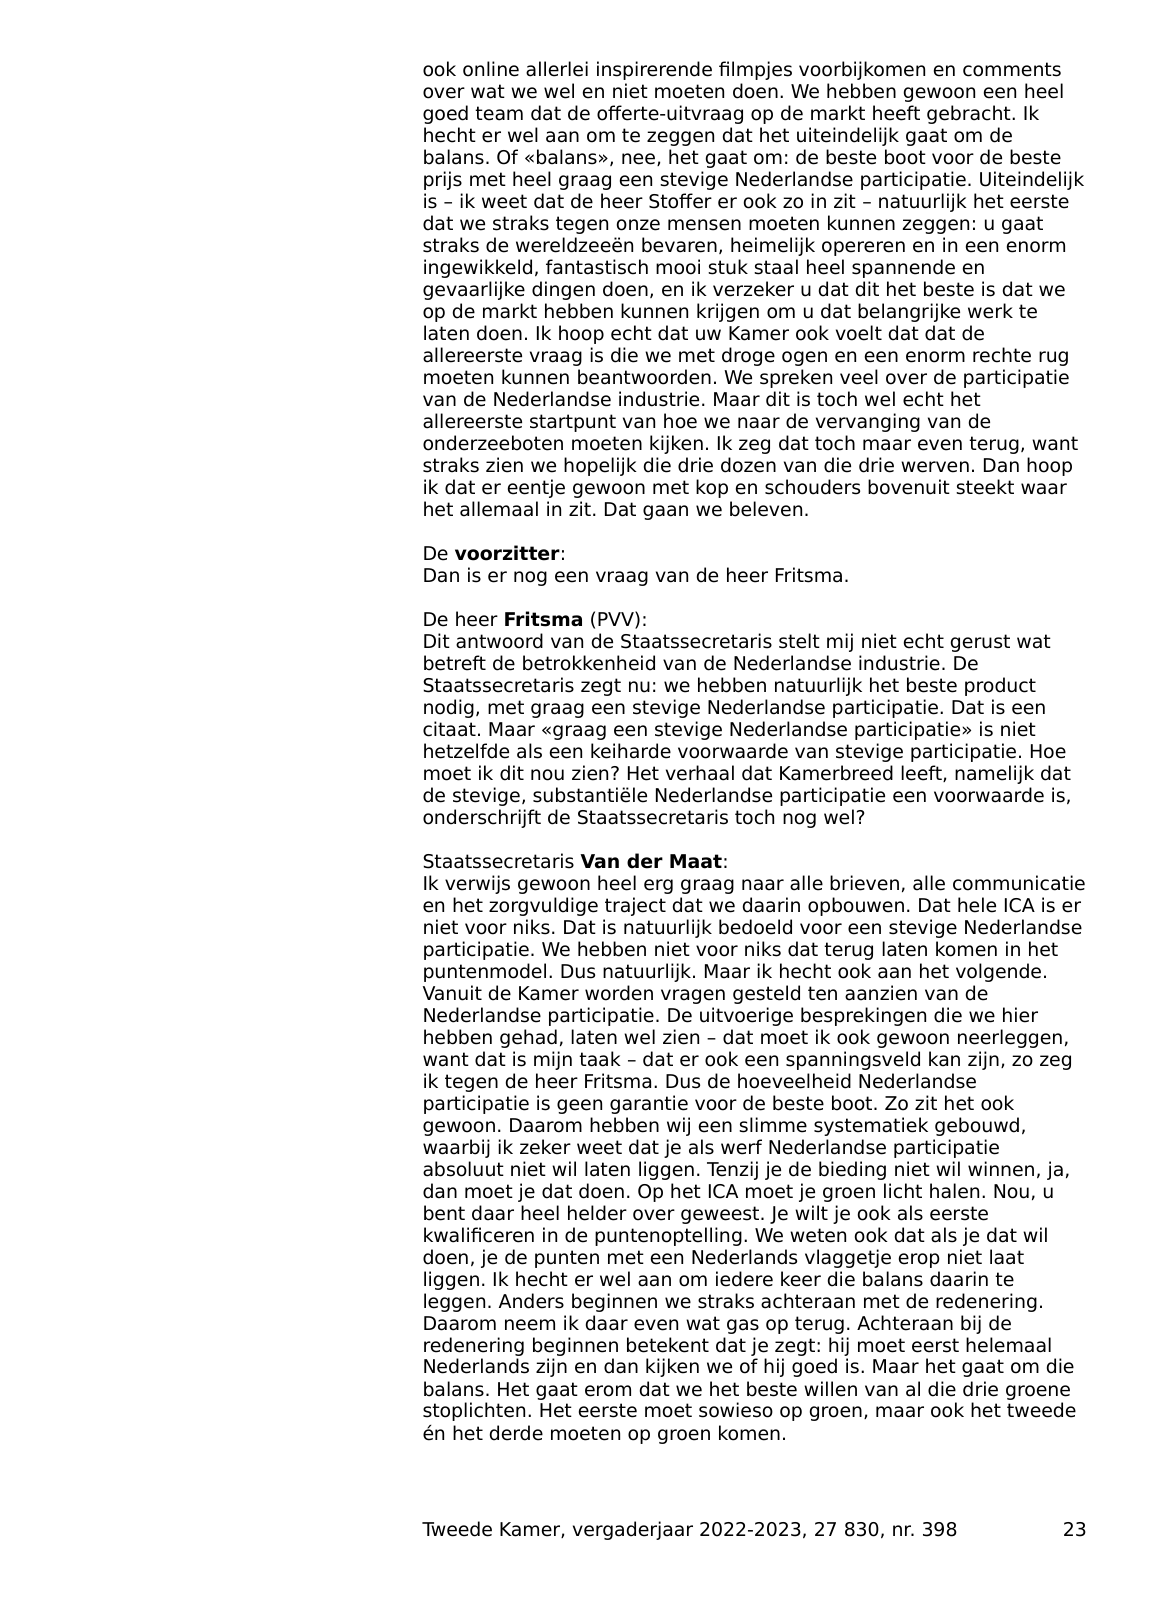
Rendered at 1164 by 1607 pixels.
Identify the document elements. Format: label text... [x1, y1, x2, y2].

text De voorzitter: [422, 543, 1087, 565]
text Dit antwoord van de Staatssecretaris stelt mij niet echt gerust wat betreft de betrokkenheid van de Nederlandse industrie. De Staatssecretaris zegt nu: we hebben natuurlijk het beste product nodig, met graag een stevige Nederlandse participatie. Dat is een citaat. Maar «graag een stevige Nederlandse participatie» is niet hetzelfde als een keiharde voorwaarde van stevige participatie. Hoe moet ik dit nou zien? Het verhaal dat Kamerbreed leeft, namelijk dat de stevige, substantiële Nederlandse participatie een voorwaarde is, onderschrijft de Staatssecretaris toch nog wel? [422, 631, 1087, 829]
text Staatssecretaris Van der Maat: [422, 851, 1087, 873]
text ook online allerlei inspirerende filmpjes voorbijkomen en comments over wat we wel en niet moeten doen. We hebben gewoon een heel goed team dat de offerte-uitvraag op de markt heeft gebracht. Ik hecht er wel aan om te zeggen dat het uiteindelijk gaat om de balans. Of «balans», nee, het gaat om: de beste boot voor de beste prijs met heel graag een stevige Nederlandse participatie. Uiteindelijk is – ik weet dat de heer Stoffer er ook zo in zit – natuurlijk het eerste dat we straks tegen onze mensen moeten kunnen zeggen: u gaat straks de wereldzeeën bevaren, heimelijk opereren en in een enorm ingewikkeld, fantastisch mooi stuk staal heel spannende en gevaarlijke dingen doen, en ik verzeker u dat dit het beste is dat we op de markt hebben kunnen krijgen om u dat belangrijke werk te laten doen. Ik hoop echt dat uw Kamer ook voelt dat dat de allereerste vraag is die we met droge ogen en een enorm rechte rug moeten kunnen beantwoorden. We spreken veel over de participatie van de Nederlandse industrie. Maar dit is toch wel echt het allereerste startpunt van hoe we naar de vervanging van de onderzeeboten moeten kijken. Ik zeg dat toch maar even terug, want straks zien we hopelijk die drie dozen van die drie werven. Dan hoop ik dat er eentje gewoon met kop en schouders bovenuit steekt waar het allemaal in zit. Dat gaan we beleven. [422, 59, 1087, 521]
text Ik verwijs gewoon heel erg graag naar alle brieven, alle communicatie en het zorgvuldige traject dat we daarin opbouwen. Dat hele ICA is er niet voor niks. Dat is natuurlijk bedoeld voor een stevige Nederlandse participatie. We hebben niet voor niks dat terug laten komen in het puntenmodel. Dus natuurlijk. Maar ik hecht ook aan het volgende. Vanuit de Kamer worden vragen gesteld ten aanzien van de Nederlandse participatie. De uitvoerige besprekingen die we hier hebben gehad, laten wel zien – dat moet ik ook gewoon neerleggen, want dat is mijn taak – dat er ook een spanningsveld kan zijn, zo zeg ik tegen de heer Fritsma. Dus de hoeveelheid Nederlandse participatie is geen garantie voor de beste boot. Zo zit het ook gewoon. Daarom hebben wij een slimme systematiek gebouwd, waarbij ik zeker weet dat je als werf Nederlandse participatie absoluut niet wil laten liggen. Tenzij je de bieding niet wil winnen, ja, dan moet je dat doen. Op het ICA moet je groen licht halen. Nou, u bent daar heel helder over geweest. Je wilt je ook als eerste kwalificeren in de puntenoptelling. We weten ook dat als je dat wil doen, je de punten met een Nederlands vlaggetje erop niet laat liggen. Ik hecht er wel aan om iedere keer die balans daarin te leggen. Anders beginnen we straks achteraan met de redenering. Daarom neem ik daar even wat gas op terug. Achteraan bij de redenering beginnen betekent dat je zegt: hij moet eerst helemaal Nederlands zijn en dan kijken we of hij goed is. Maar het gaat om die balans. Het gaat erom dat we het beste willen van al die drie groene stoplichten. Het eerste moet sowieso op groen, maar ook het tweede én het derde moeten op groen komen. [422, 873, 1087, 1444]
text De heer Fritsma (PVV): [422, 609, 1087, 631]
text Dan is er nog een vraag van de heer Fritsma. [422, 565, 1087, 587]
